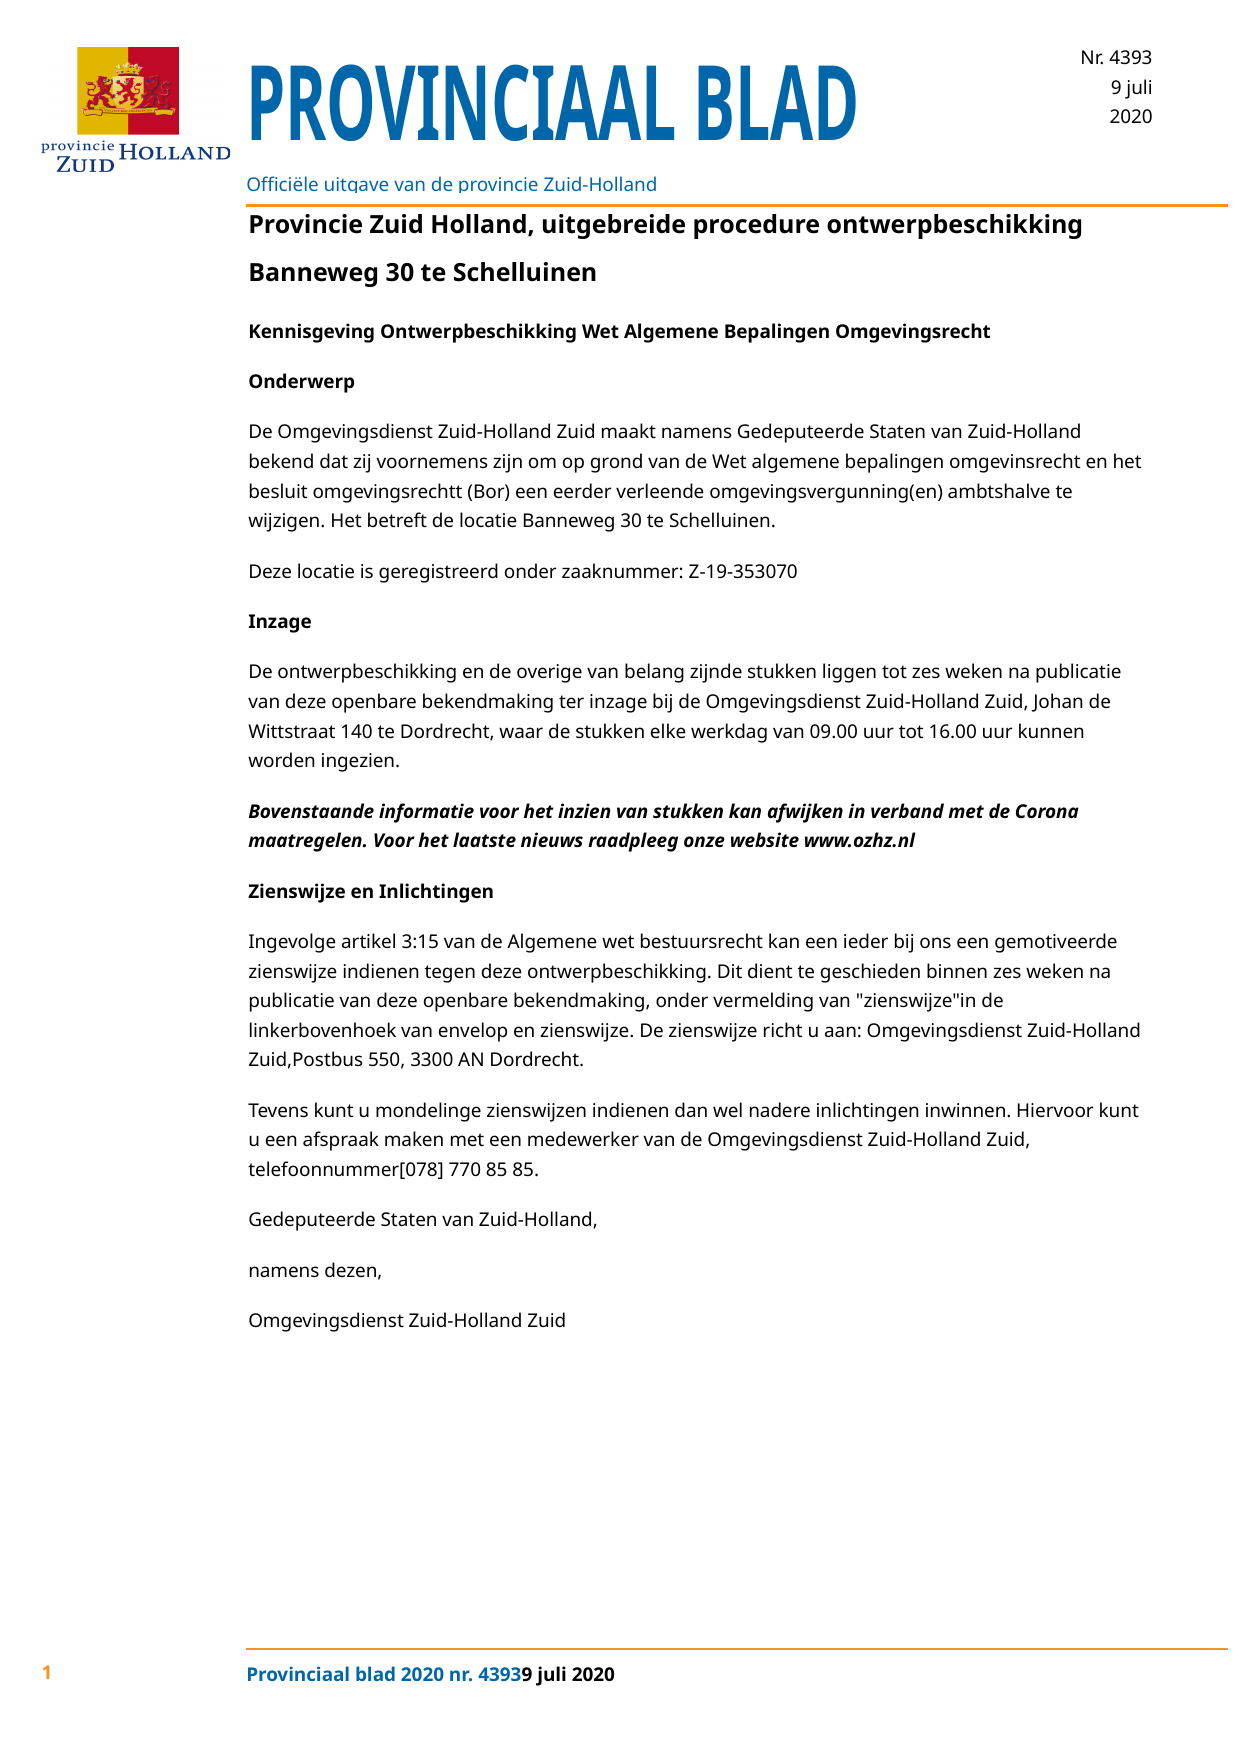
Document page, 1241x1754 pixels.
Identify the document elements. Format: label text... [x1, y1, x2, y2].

text namens dezen, [248, 1257, 1152, 1283]
text Onderwerp [248, 368, 1152, 394]
text Provincie Zuid Holland, uitgebreide procedure ontwerpbeschikking Banneweg 30 te Schelluinen [248, 207, 1152, 288]
text Gedeputeerde Staten van Zuid-Holland, [248, 1207, 1152, 1232]
text De Omgevingsdienst Zuid-Holland Zuid maakt namens Gedeputeerde Staten van Zuid-Holland bekend dat zij voornemens zijn om op grond van de Wet algemene bepalingen omgevinsrecht en het besluit omgevingsrechtt (Bor) een eerder verleende omgevingsvergunning(en) ambtshalve te wijzigen. Het betreft de locatie Banneweg 30 te Schelluinen. [248, 419, 1152, 533]
text Kennisgeving Ontwerpbeschikking Wet Algemene Bepalingen Omgevingsrecht [248, 318, 1152, 344]
text Tevens kunt u mondelinge zienswijzen indienen dan wel nadere inlichtingen inwinnen. Hiervoor kunt u een afspraak maken met een medewerker van de Omgevingsdienst Zuid-Holland Zuid, telefoonnummer[078] 770 85 85. [248, 1097, 1152, 1182]
text Omgevingsdienst Zuid-Holland Zuid [248, 1307, 1152, 1333]
text Deze locatie is geregistreerd onder zaaknummer: Z-19-353070 [248, 558, 1152, 584]
text Ingevolge artikel 3:15 van de Algemene wet bestuursrecht kan een ieder bij ons een gemotiveerde zienswijze indienen tegen deze ontwerpbeschikking. Dit dient te geschieden binnen zes weken na publicatie van deze openbare bekendmaking, onder vermelding van "zienswijze"in de linkerbovenhoek van envelop en zienswijze. De zienswijze richt u aan: Omgevingsdienst Zuid-Holland Zuid,Postbus 550, 3300 AN Dordrecht. [248, 928, 1152, 1072]
text Zienswijze en Inlichtingen [248, 878, 1152, 904]
picture [41, 47, 231, 172]
text Bovenstaande informatie voor het inzien van stukken kan afwijken in verband met de Corona maatregelen. Voor het laatste nieuws raadpleeg onze website www.ozhz.nl [248, 798, 1152, 853]
text Inzage [248, 608, 1152, 634]
text De ontwerpbeschikking en de overige van belang zijnde stukken liggen tot zes weken na publicatie van deze openbare bekendmaking ter inzage bij de Omgevingsdienst Zuid-Holland Zuid, Johan de Wittstraat 140 te Dordrecht, waar de stukken elke werkdag van 09.00 uur tot 16.00 uur kunnen worden ingezien. [248, 659, 1152, 773]
